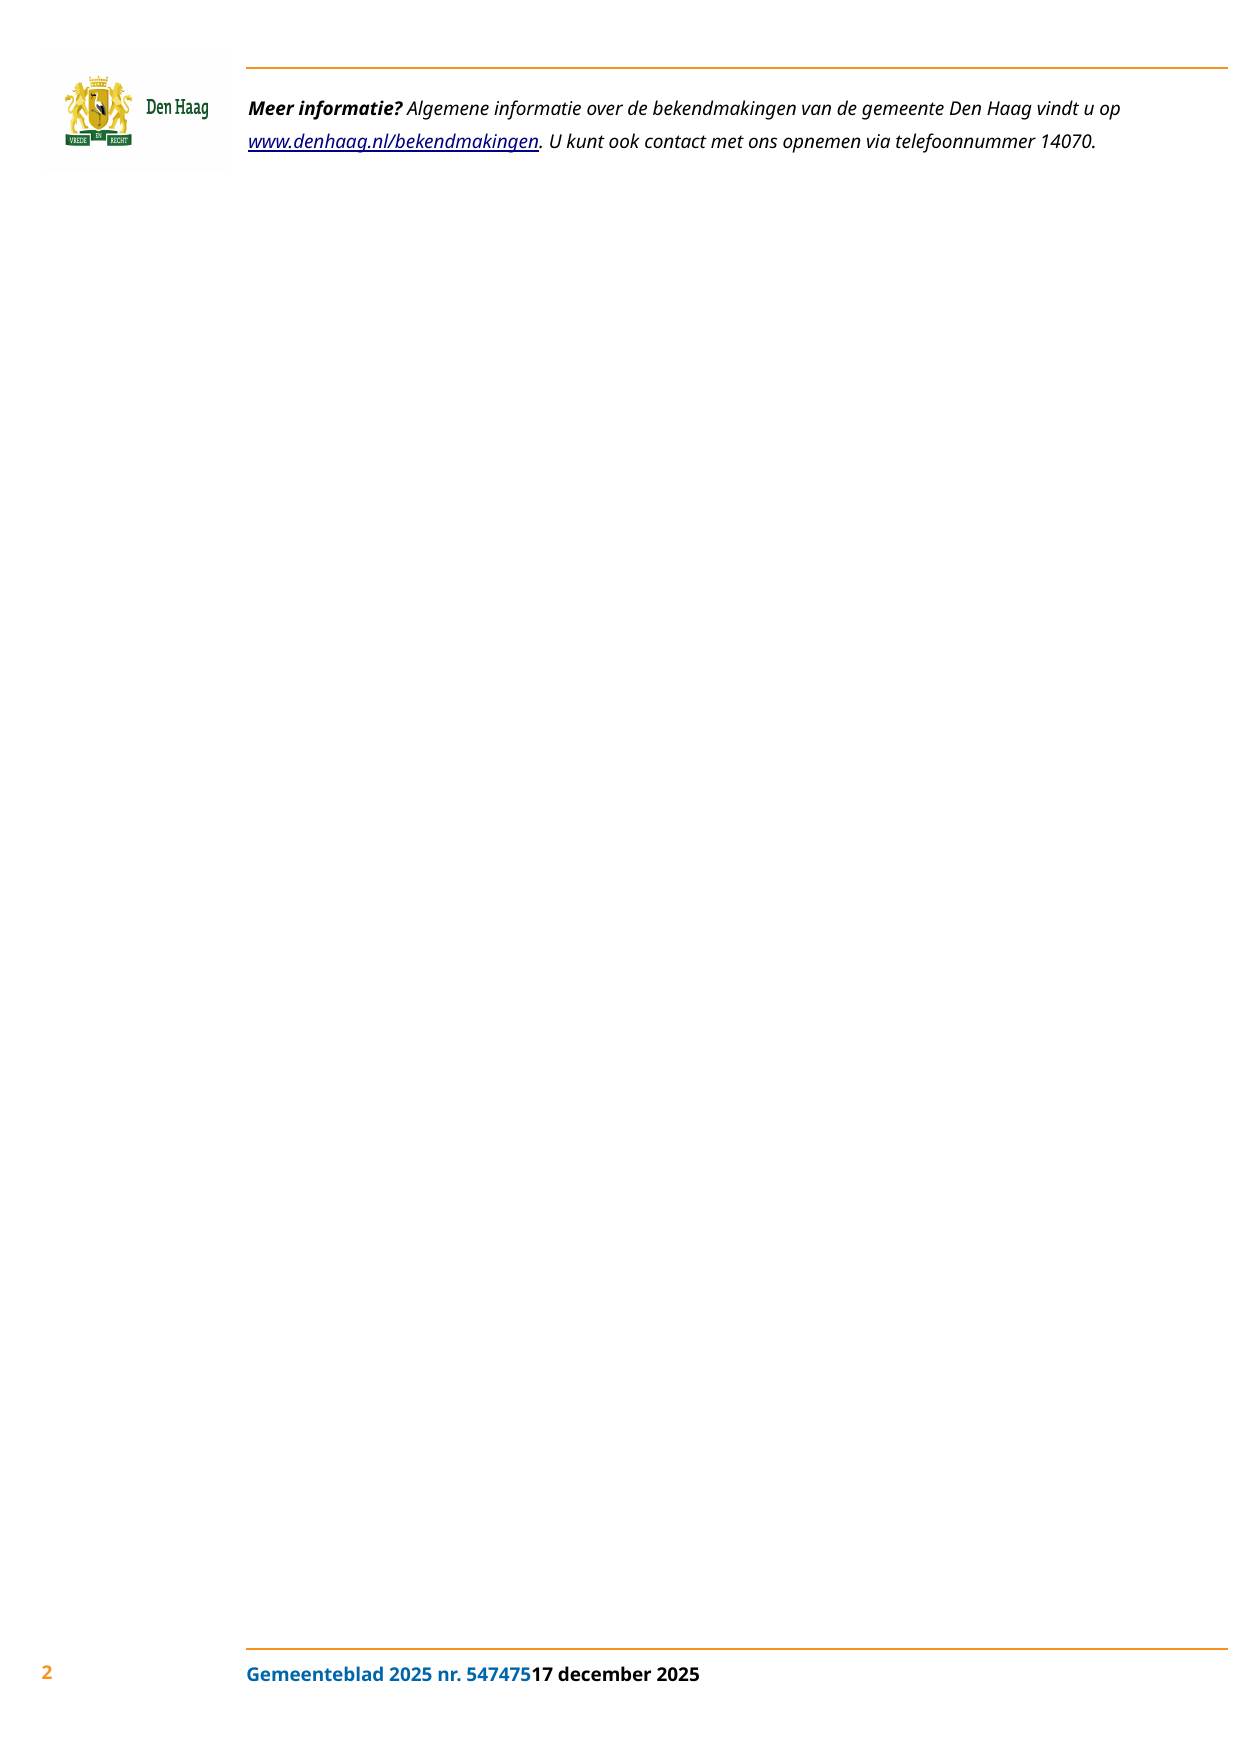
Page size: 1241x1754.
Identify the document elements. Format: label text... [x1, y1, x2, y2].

picture [41, 47, 231, 172]
text Meer informatie? Algemene informatie over de bekendmakingen van de gemeente Den Haag vindt u op www.denhaag.nl/bekendmakingen. U kunt ook contact met ons opnemen via telefoonnummer 14070. [248, 95, 1152, 154]
